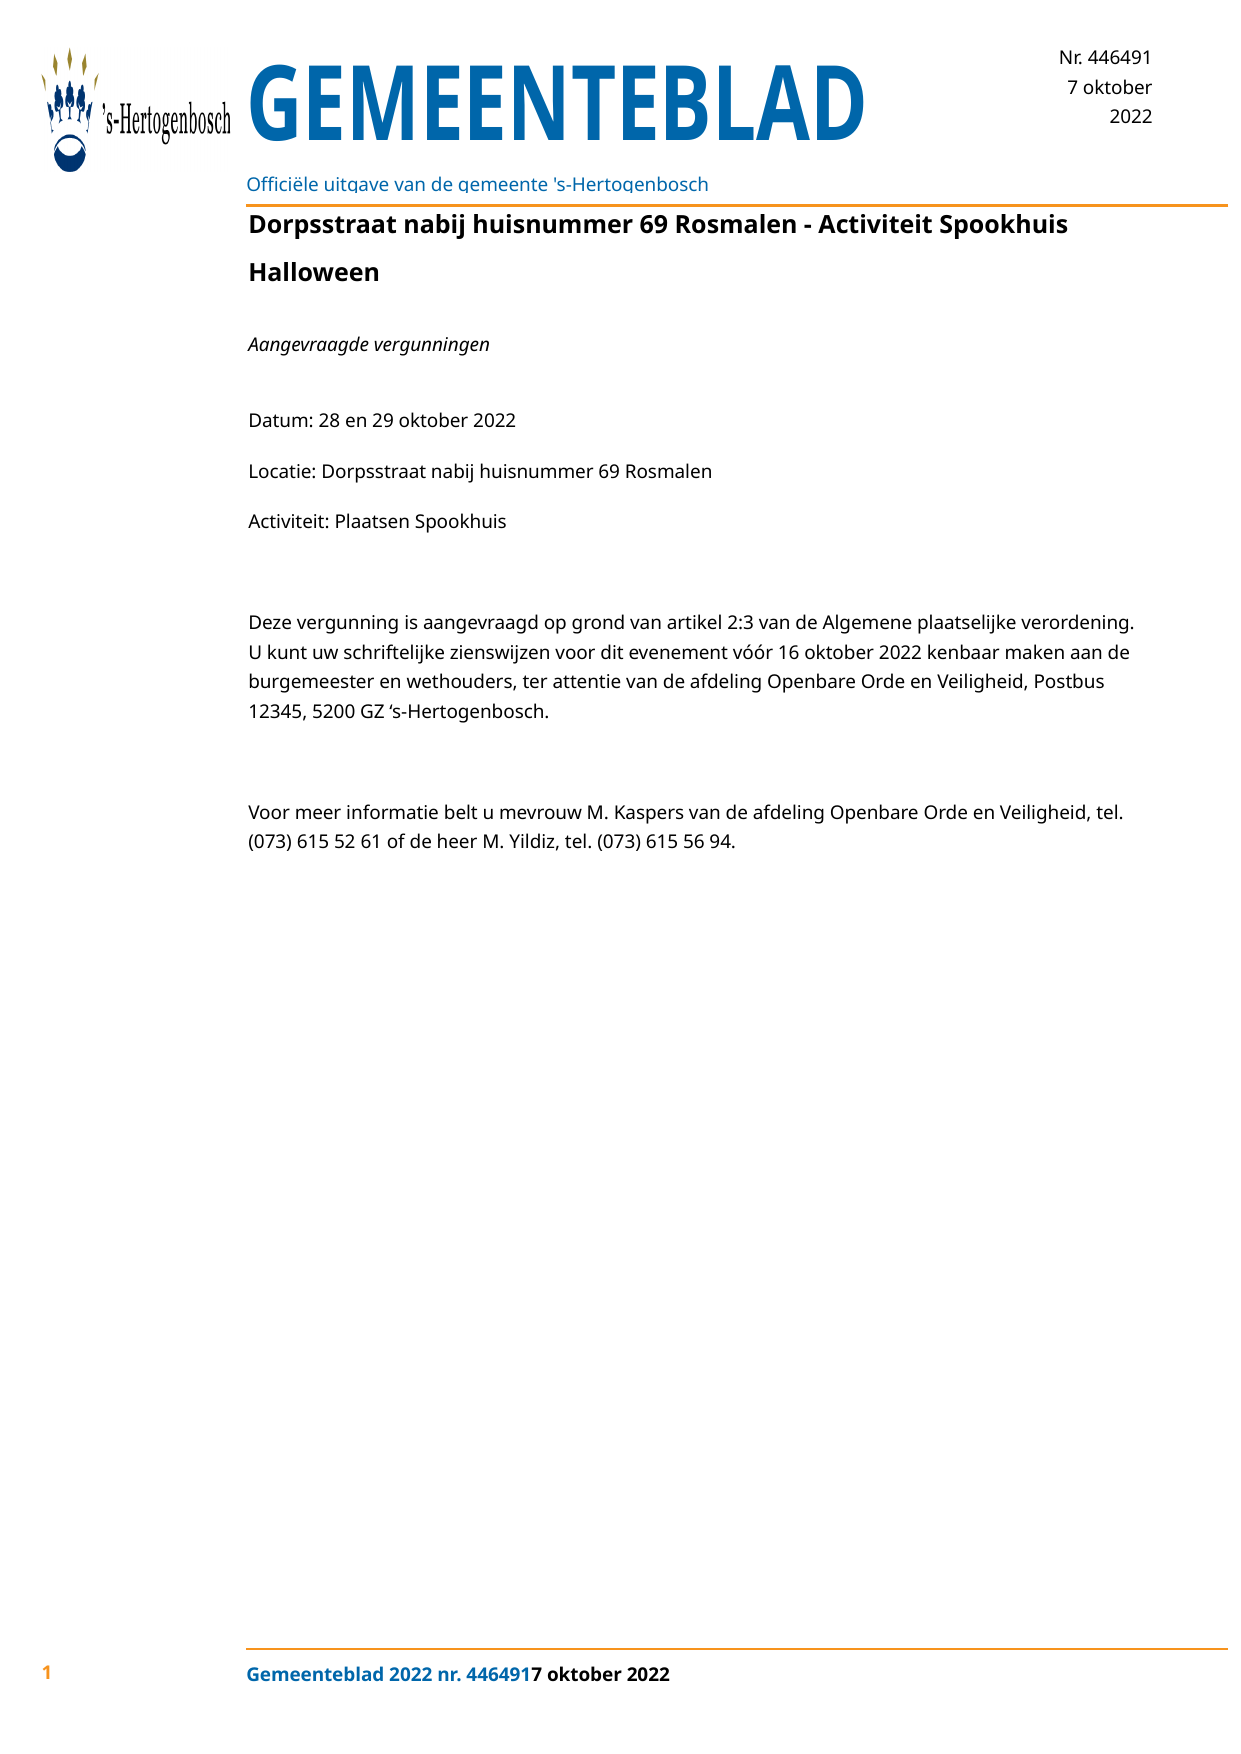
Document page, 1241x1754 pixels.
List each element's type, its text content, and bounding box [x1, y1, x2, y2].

text Activiteit: Plaatsen Spookhuis [248, 508, 1152, 534]
picture [41, 47, 231, 172]
text Deze vergunning is aangevraagd op grond van artikel 2:3 van de Algemene plaatselijke verordening. U kunt uw schriftelijke zienswijzen voor dit evenement vóór 16 oktober 2022 kenbaar maken aan de burgemeester en wethouders, ter attentie van de afdeling Openbare Orde en Veiligheid, Postbus 12345, 5200 GZ ‘s-Hertogenbosch. [248, 609, 1152, 724]
text Locatie: Dorpsstraat nabij huisnummer 69 Rosmalen [248, 458, 1152, 484]
text Datum: 28 en 29 oktober 2022 [248, 408, 1152, 433]
text Dorpsstraat nabij huisnummer 69 Rosmalen - Activiteit Spookhuis Halloween [248, 207, 1152, 288]
text Aangevraagde vergunningen [248, 331, 1152, 357]
text Voor meer informatie belt u mevrouw M. Kaspers van de afdeling Openbare Orde en Veiligheid, tel. (073) 615 52 61 of de heer M. Yildiz, tel. (073) 615 56 94. [248, 799, 1152, 854]
